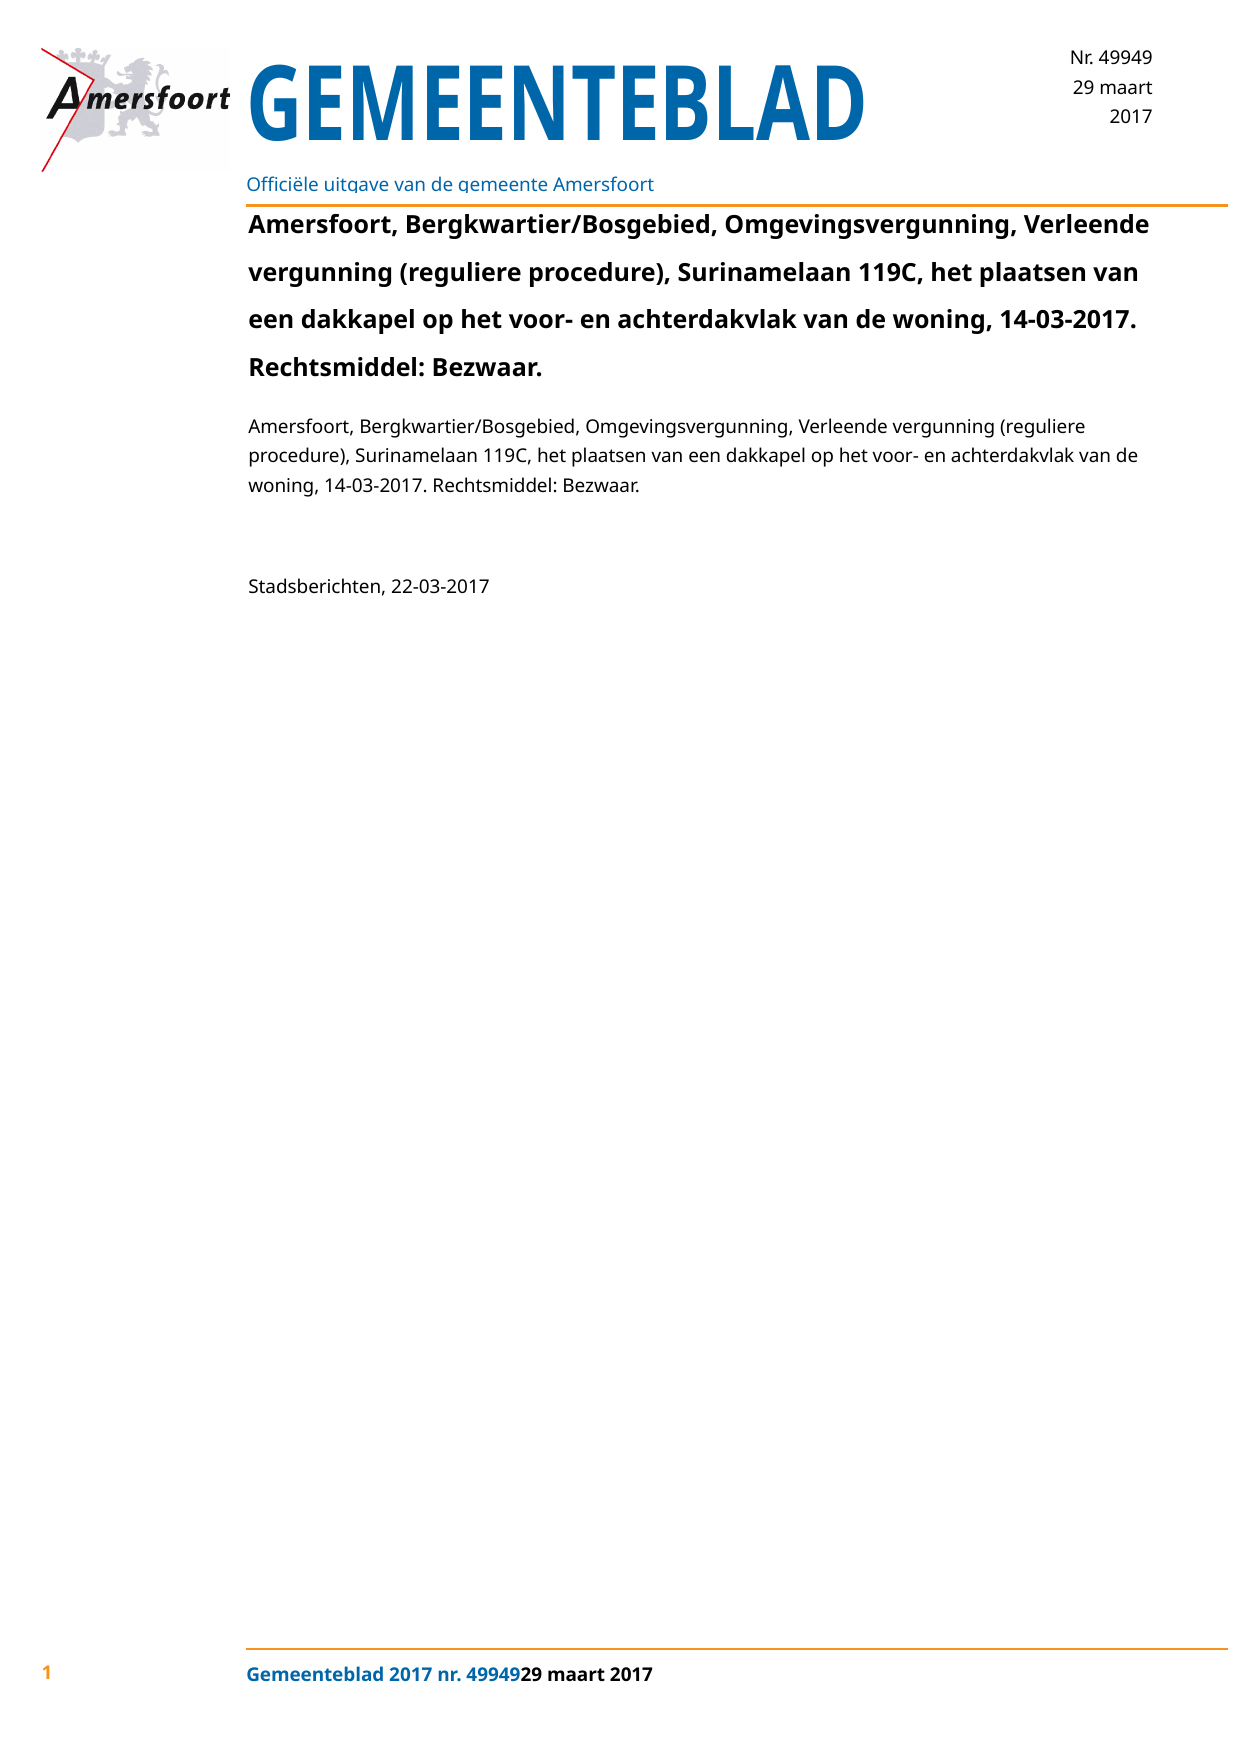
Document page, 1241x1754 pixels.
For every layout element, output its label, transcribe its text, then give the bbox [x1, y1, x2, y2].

text Amersfoort, Bergkwartier/Bosgebied, Omgevingsvergunning, Verleende vergunning (reguliere procedure), Surinamelaan 119C, het plaatsen van een dakkapel op het voor- en achterdakvlak van de woning, 14-03-2017. Rechtsmiddel: Bezwaar. [248, 207, 1152, 384]
picture [41, 47, 231, 172]
text Amersfoort, Bergkwartier/Bosgebied, Omgevingsvergunning, Verleende vergunning (reguliere procedure), Surinamelaan 119C, het plaatsen van een dakkapel op het voor- en achterdakvlak van de woning, 14-03-2017. Rechtsmiddel: Bezwaar. [248, 413, 1152, 498]
text Stadsberichten, 22-03-2017 [248, 573, 1152, 599]
